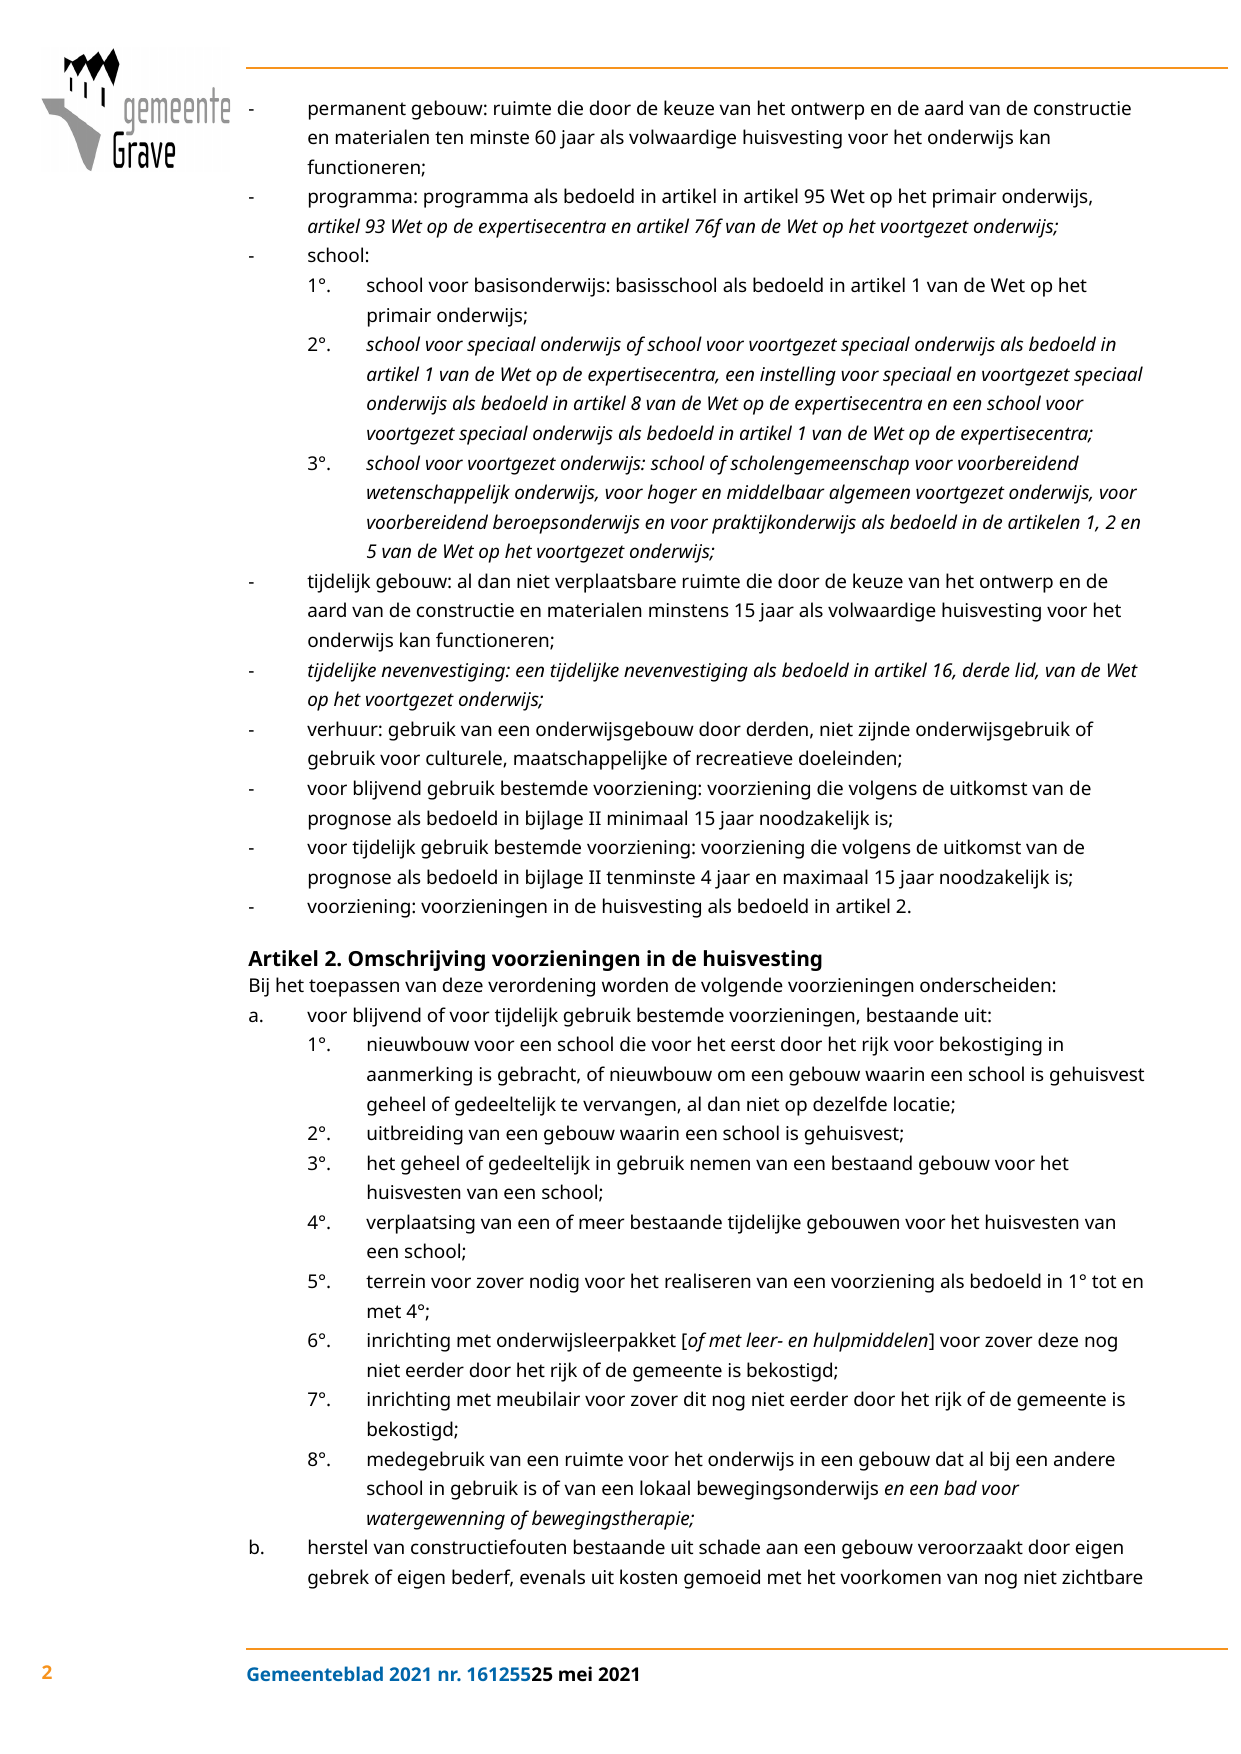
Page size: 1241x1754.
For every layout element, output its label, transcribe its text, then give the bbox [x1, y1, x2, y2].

list programma: programma als bedoeld in artikel in artikel 95 Wet op het primair onderwijs, artikel 93 Wet op de expertisecentra en artikel 76f van de Wet op het voortgezet onderwijs; [248, 183, 1152, 239]
list herstel van constructiefouten bestaande uit schade aan een gebouw veroorzaakt door eigen gebrek of eigen bederf, evenals uit kosten gemoeid met het voorkomen van nog niet zichtbare [248, 1534, 1152, 1590]
list nieuwbouw voor een school die voor het eerst door het rijk voor bekostiging in aanmerking is gebracht, of nieuwbouw om een gebouw waarin een school is gehuisvest geheel of gedeeltelijk te vervangen, al dan niet op dezelfde locatie; [307, 1032, 1152, 1116]
list tijdelijke nevenvestiging: een tijdelijke nevenvestiging als bedoeld in artikel 16, derde lid, van de Wet op het voortgezet onderwijs; [248, 657, 1152, 712]
list school voor basisonderwijs: basisschool als bedoeld in artikel 1 van de Wet op het primair onderwijs; [307, 272, 1152, 328]
list inrichting met meubilair voor zover dit nog niet eerder door het rijk of de gemeente is bekostigd; [307, 1387, 1152, 1442]
list school: [248, 243, 1152, 268]
list terrein voor zover nodig voor het realiseren van een voorziening als bedoeld in 1° tot en met 4°; [307, 1268, 1152, 1323]
list voor blijvend of voor tijdelijk gebruik bestemde voorzieningen, bestaande uit: [248, 1002, 1152, 1028]
list verhuur: gebruik van een onderwijsgebouw door derden, niet zijnde onderwijsgebruik of gebruik voor culturele, maatschappelijke of recreatieve doeleinden; [248, 716, 1152, 771]
picture [41, 47, 231, 172]
list uitbreiding van een gebouw waarin een school is gehuisvest; [307, 1120, 1152, 1146]
list voor tijdelijk gebruik bestemde voorziening: voorziening die volgens de uitkomst van de prognose als bedoeld in bijlage II tenminste 4 jaar en maximaal 15 jaar noodzakelijk is; [248, 834, 1152, 890]
text Bij het toepassen van deze verordening worden de volgende voorzieningen onderscheiden: [248, 972, 1152, 998]
list voorziening: voorzieningen in de huisvesting als bedoeld in artikel 2. [248, 893, 1152, 919]
list tijdelijk gebouw: al dan niet verplaatsbare ruimte die door de keuze van het ontwerp en de aard van de constructie en materialen minstens 15 jaar als volwaardige huisvesting voor het onderwijs kan functioneren; [248, 568, 1152, 653]
text Artikel 2. Omschrijving voorzieningen in de huisvesting [248, 944, 1152, 972]
list school voor speciaal onderwijs of school voor voortgezet speciaal onderwijs als bedoeld in artikel 1 van de Wet op de expertisecentra, een instelling voor speciaal en voortgezet speciaal onderwijs als bedoeld in artikel 8 van de Wet op de expertisecentra en een school voor voortgezet speciaal onderwijs als bedoeld in artikel 1 van de Wet op de expertisecentra; [307, 331, 1152, 446]
list school voor voortgezet onderwijs: school of scholengemeenschap voor voorbereidend wetenschappelijk onderwijs, voor hoger en middelbaar algemeen voortgezet onderwijs, voor voorbereidend beroepsonderwijs en voor praktijkonderwijs als bedoeld in de artikelen 1, 2 en 5 van de Wet op het voortgezet onderwijs; [307, 450, 1152, 564]
list voor blijvend gebruik bestemde voorziening: voorziening die volgens de uitkomst van de prognose als bedoeld in bijlage II minimaal 15 jaar noodzakelijk is; [248, 775, 1152, 831]
list permanent gebouw: ruimte die door de keuze van het ontwerp en de aard van de constructie en materialen ten minste 60 jaar als volwaardige huisvesting voor het onderwijs kan functioneren; [248, 95, 1152, 180]
list inrichting met onderwijsleerpakket [of met leer- en hulpmiddelen] voor zover deze nog niet eerder door het rijk of de gemeente is bekostigd; [307, 1327, 1152, 1383]
list medegebruik van een ruimte voor het onderwijs in een gebouw dat al bij een andere school in gebruik is of van een lokaal bewegingsonderwijs en een bad voor watergewenning of bewegingstherapie; [307, 1446, 1152, 1531]
list het geheel of gedeeltelijk in gebruik nemen van een bestaand gebouw voor het huisvesten van een school; [307, 1150, 1152, 1205]
list verplaatsing van een of meer bestaande tijdelijke gebouwen voor het huisvesten van een school; [307, 1209, 1152, 1264]
